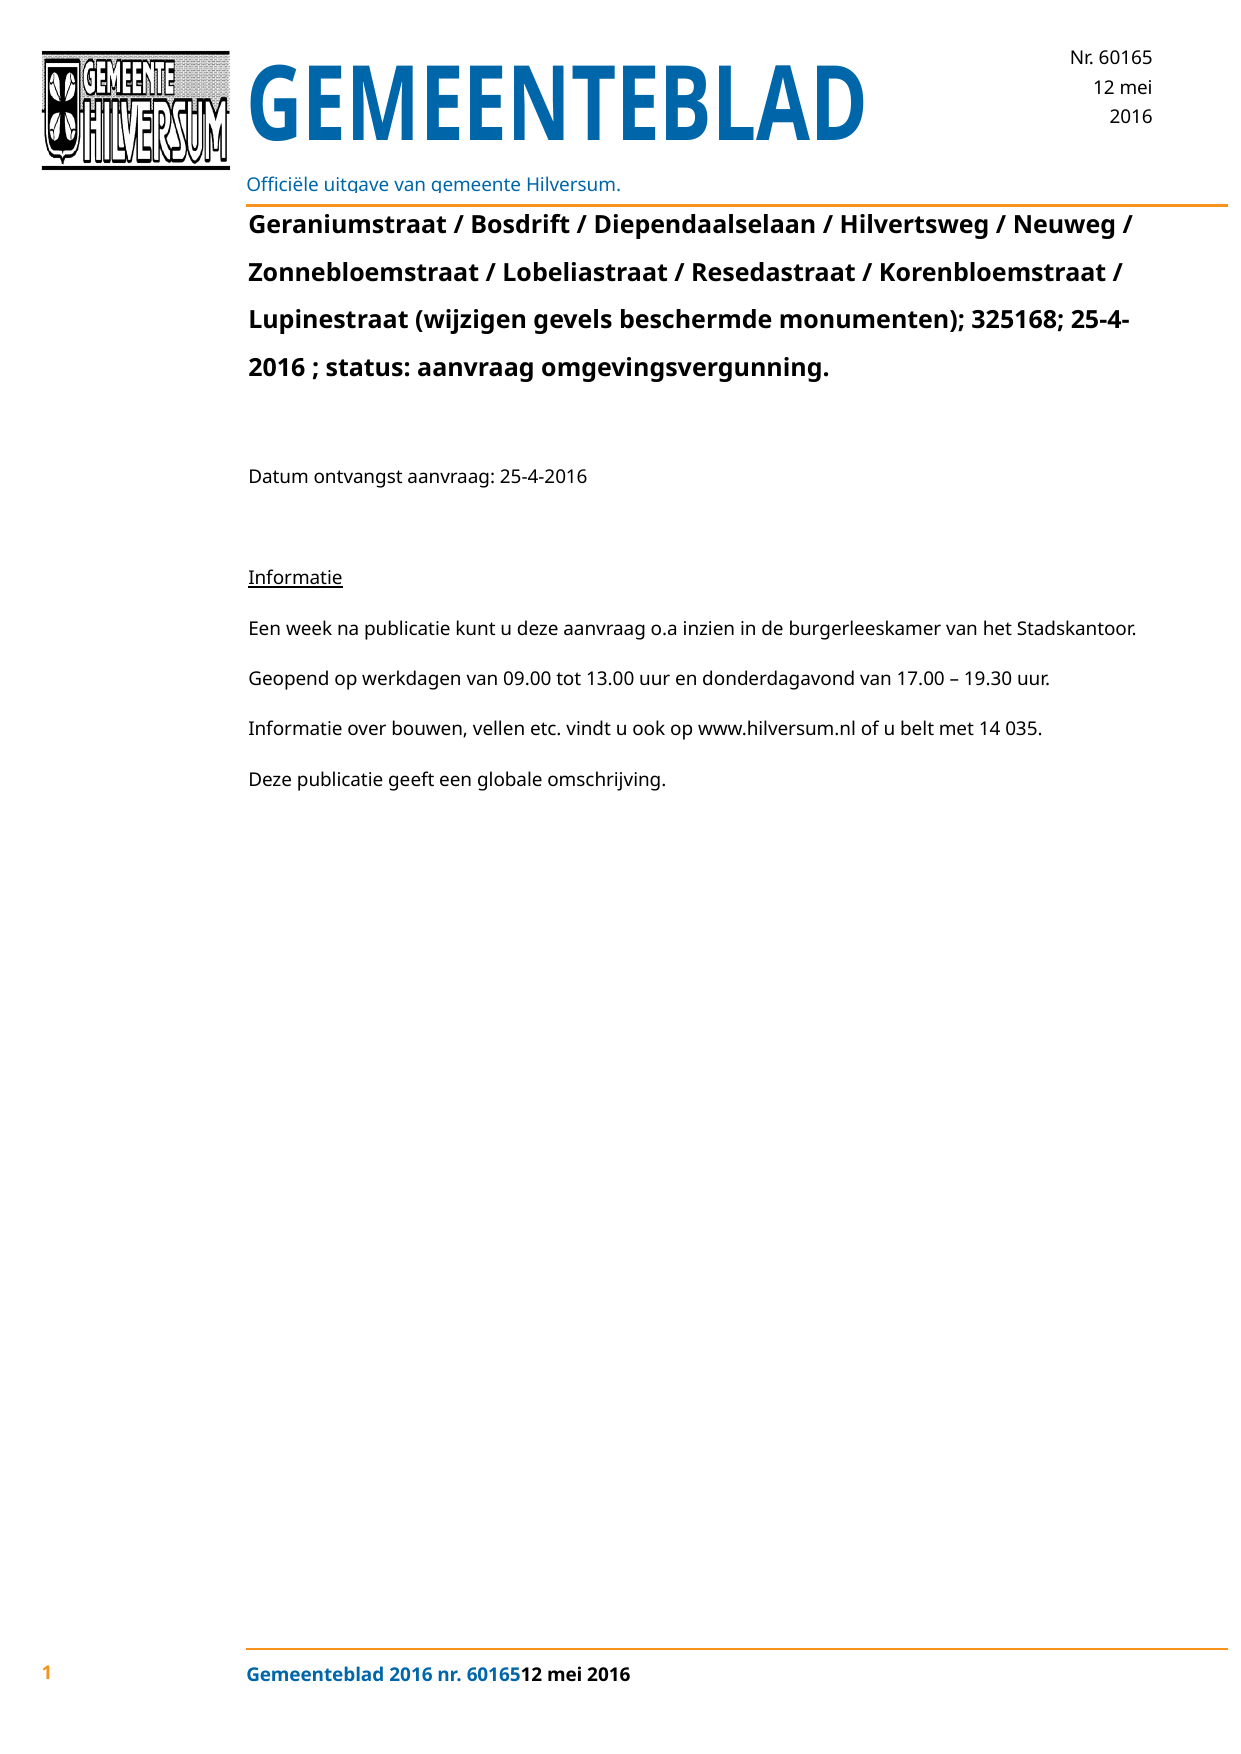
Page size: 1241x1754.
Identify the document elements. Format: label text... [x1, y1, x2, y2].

text Informatie over bouwen, vellen etc. vindt u ook op www.hilversum.nl of u belt met 14 035. [248, 716, 1152, 741]
text Datum ontvangst aanvraag: 25-4-2016 [248, 463, 1152, 489]
text Geraniumstraat / Bosdrift / Diependaalselaan / Hilvertsweg / Neuweg / Zonnebloemstraat / Lobeliastraat / Resedastraat / Korenbloemstraat / Lupinestraat (wijzigen gevels beschermde monumenten); 325168; 25-4-2016 ; status: aanvraag omgevingsvergunning. [248, 207, 1152, 384]
text Een week na publicatie kunt u deze aanvraag o.a inzien in de burgerleeskamer van het Stadskantoor. [248, 615, 1152, 641]
text Geopend op werkdagen van 09.00 tot 13.00 uur en donderdagavond van 17.00 – 19.30 uur. [248, 665, 1152, 691]
text Informatie [248, 564, 1152, 590]
picture [41, 47, 231, 172]
text Deze publicatie geeft een globale omschrijving. [248, 766, 1152, 792]
